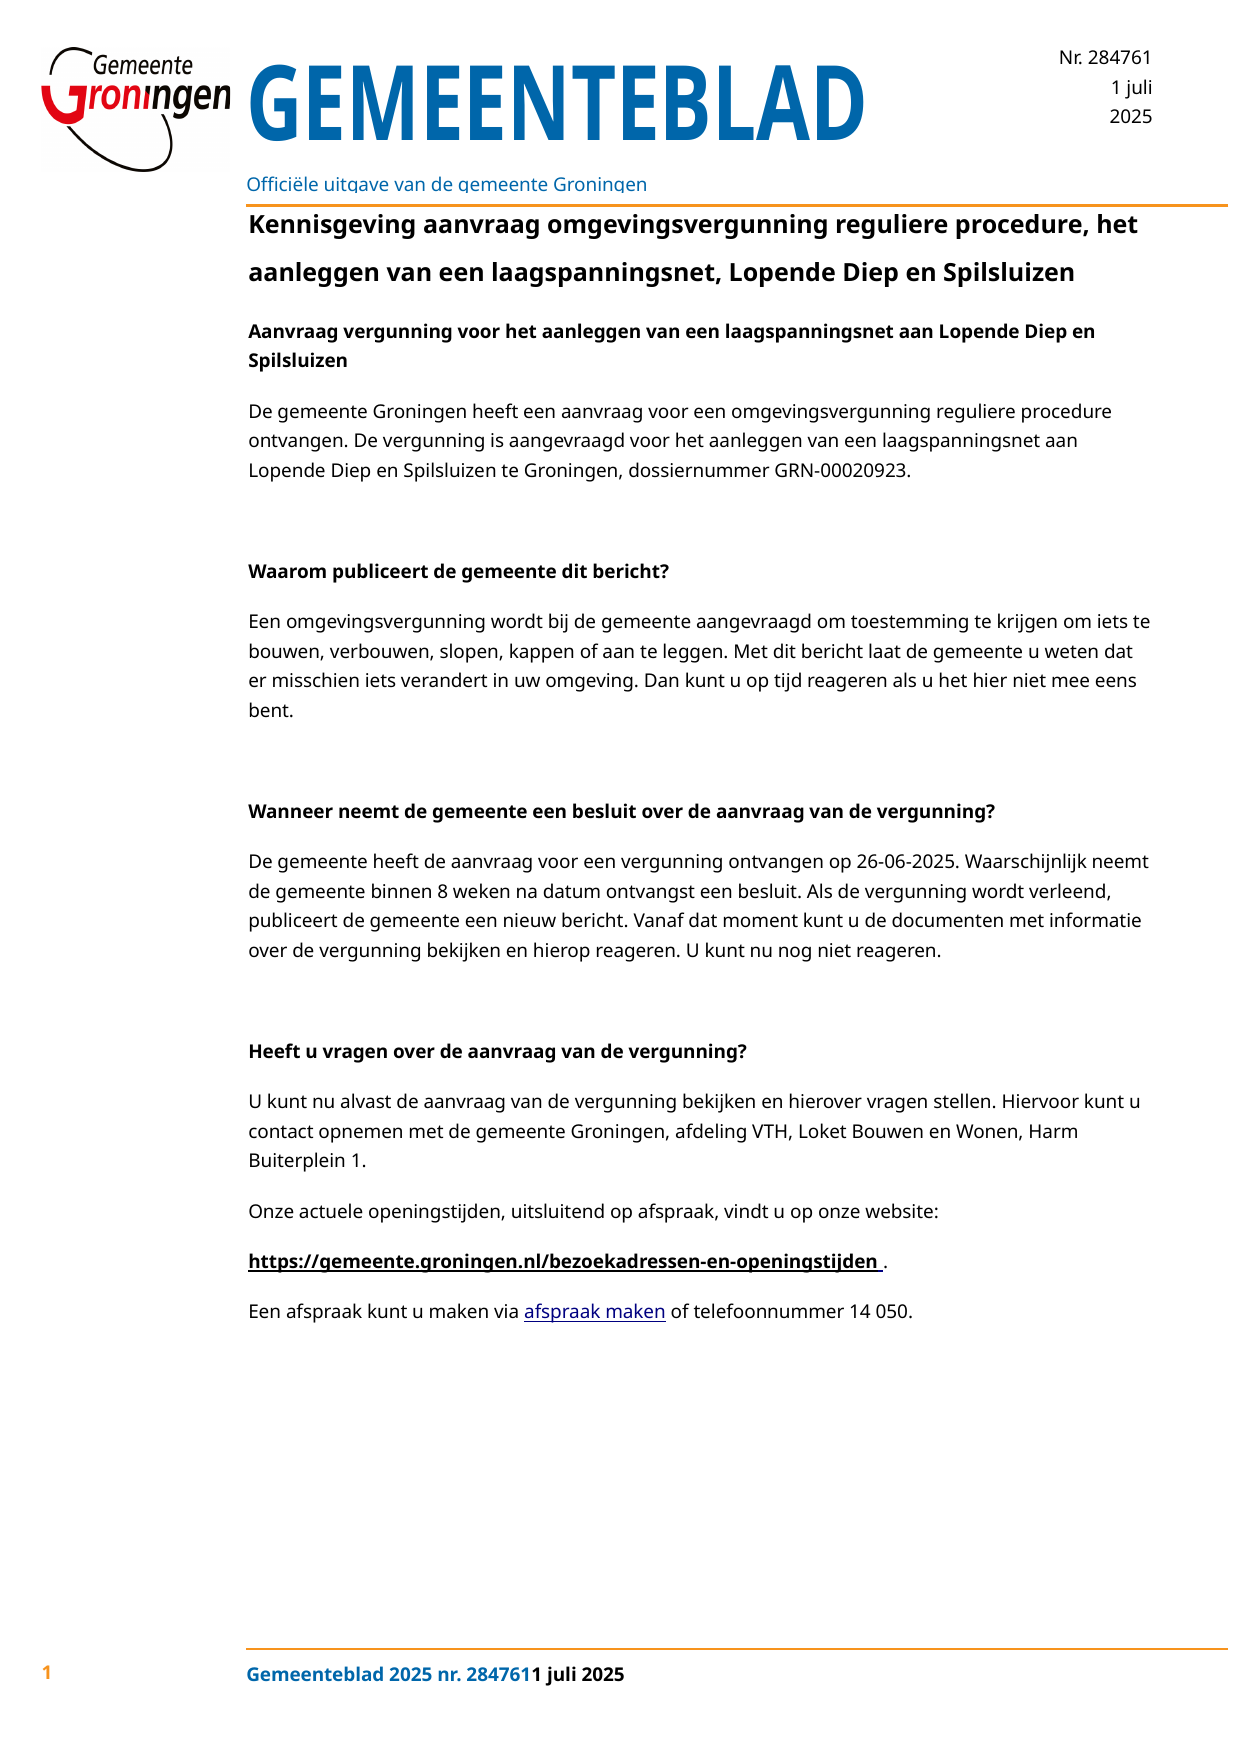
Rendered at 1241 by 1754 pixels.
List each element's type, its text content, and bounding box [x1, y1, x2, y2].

text Waarom publiceert de gemeente dit bericht? [248, 558, 1152, 584]
text Wanneer neemt de gemeente een besluit over de aanvraag van de vergunning? [248, 798, 1152, 824]
text De gemeente heeft de aanvraag voor een vergunning ontvangen op 26-06-2025. Waarschijnlijk neemt de gemeente binnen 8 weken na datum ontvangst een besluit. Als de vergunning wordt verleend, publiceert de gemeente een nieuw bericht. Vanaf dat moment kunt u de documenten met informatie over de vergunning bekijken en hierop reageren. U kunt nu nog niet reageren. [248, 848, 1152, 963]
text https://gemeente.groningen.nl/bezoekadressen-en-openingstijden . [248, 1248, 1152, 1274]
picture [41, 47, 231, 172]
text Aanvraag vergunning voor het aanleggen van een laagspanningsnet aan Lopende Diep en Spilsluizen [248, 318, 1152, 373]
text Kennisgeving aanvraag omgevingsvergunning reguliere procedure, het aanleggen van een laagspanningsnet, Lopende Diep en Spilsluizen [248, 207, 1152, 288]
text Onze actuele openingstijden, uitsluitend op afspraak, vindt u op onze website: [248, 1198, 1152, 1224]
text Een omgevingsvergunning wordt bij de gemeente aangevraagd om toestemming te krijgen om iets te bouwen, verbouwen, slopen, kappen of aan te leggen. Met dit bericht laat de gemeente u weten dat er misschien iets verandert in uw omgeving. Dan kunt u op tijd reageren als u het hier niet mee eens bent. [248, 608, 1152, 723]
text Heeft u vragen over de aanvraag van de vergunning? [248, 1038, 1152, 1064]
text De gemeente Groningen heeft een aanvraag voor een omgevingsvergunning reguliere procedure ontvangen. De vergunning is aangevraagd voor het aanleggen van een laagspanningsnet aan Lopende Diep en Spilsluizen te Groningen, dossiernummer GRN-00020923. [248, 398, 1152, 483]
text U kunt nu alvast de aanvraag van de vergunning bekijken en hierover vragen stellen. Hiervoor kunt u contact opnemen met de gemeente Groningen, afdeling VTH, Loket Bouwen en Wonen, Harm Buiterplein 1. [248, 1088, 1152, 1173]
text Een afspraak kunt u maken via afspraak maken of telefoonnummer 14 050. [248, 1299, 1152, 1324]
